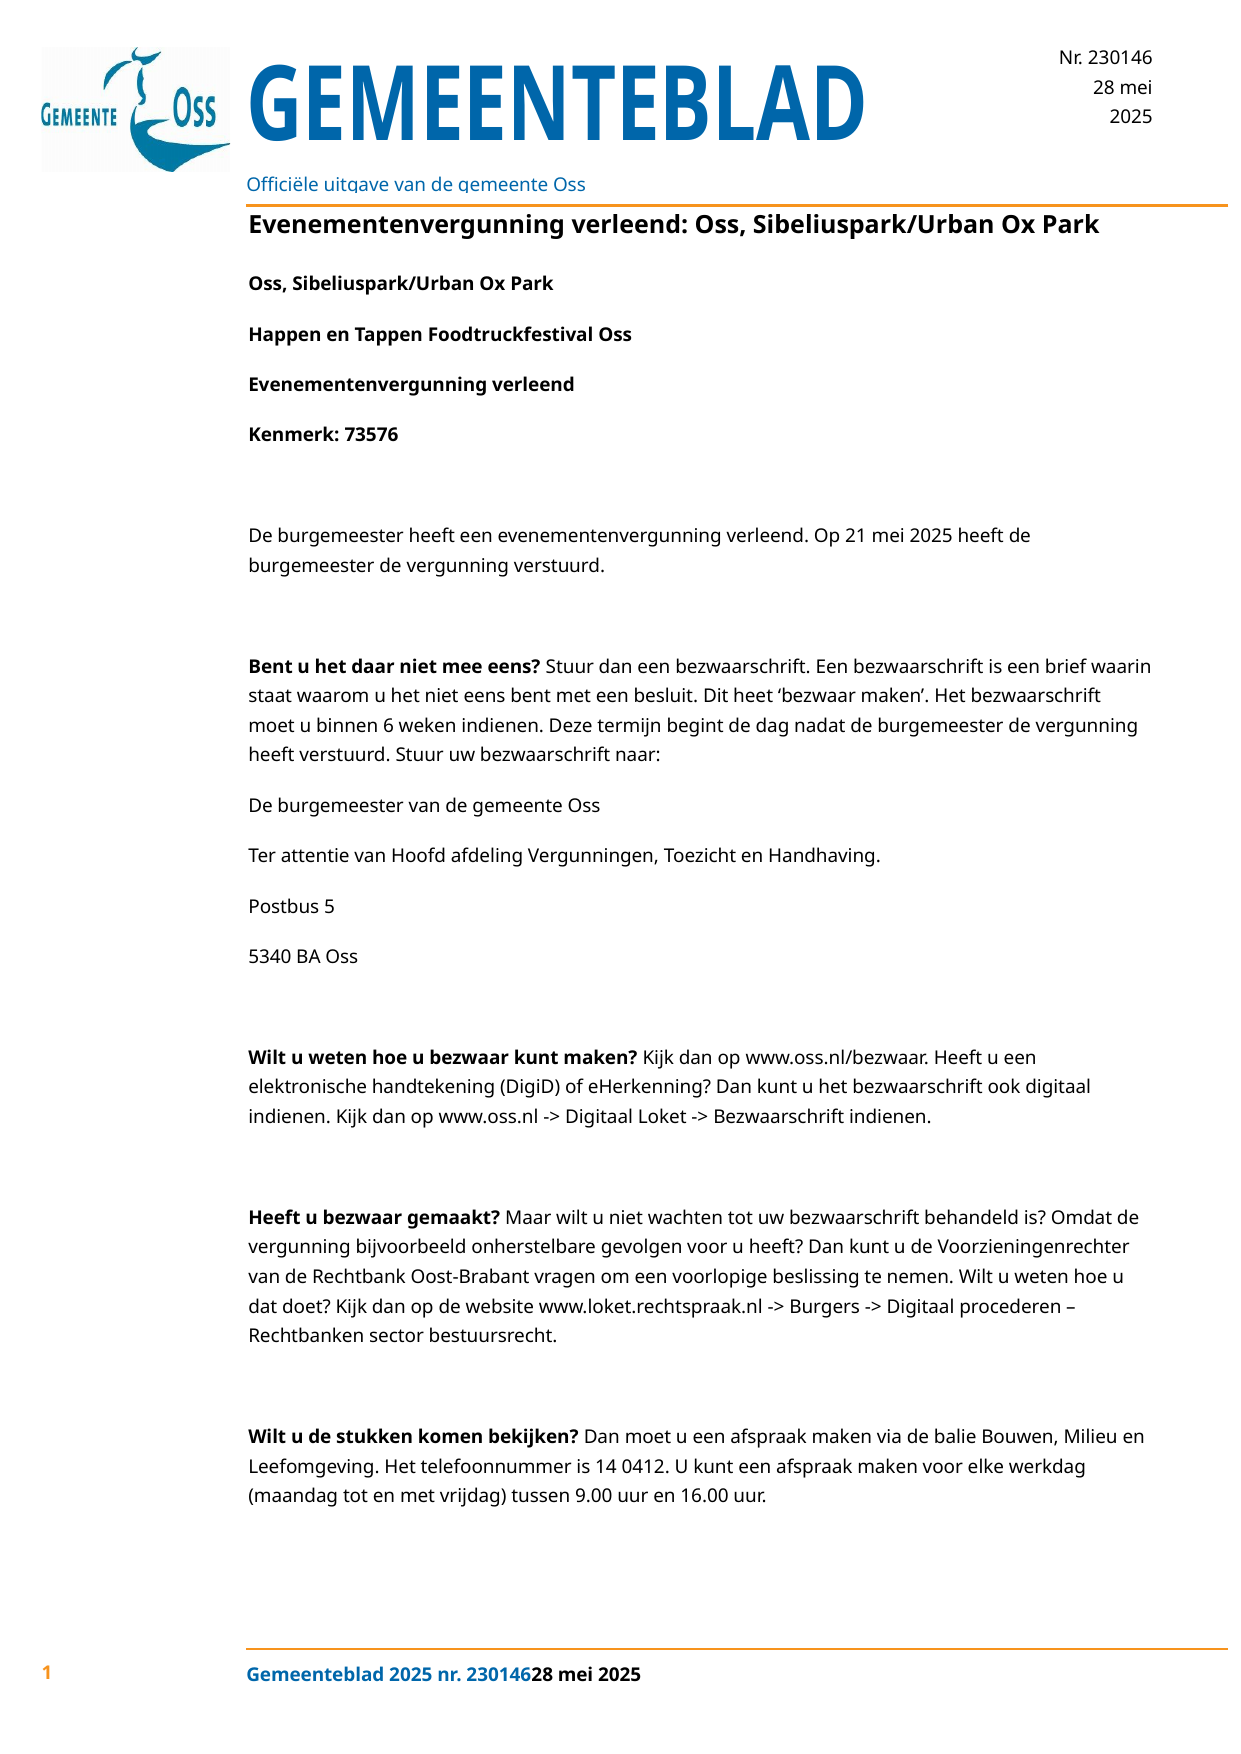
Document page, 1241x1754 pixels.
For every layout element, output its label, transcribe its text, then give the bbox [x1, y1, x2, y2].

text Postbus 5 [248, 893, 1152, 918]
text Happen en Tappen Foodtruckfestival Oss [248, 321, 1152, 346]
text Ter attentie van Hoofd afdeling Vergunningen, Toezicht en Handhaving. [248, 842, 1152, 868]
text Oss, Sibeliuspark/Urban Ox Park [248, 270, 1152, 296]
text Wilt u de stukken komen bekijken? Dan moet u een afspraak maken via de balie Bouwen, Milieu en Leefomgeving. Het telefoonnummer is 14 0412. U kunt een afspraak maken voor elke werkdag (maandag tot en met vrijdag) tussen 9.00 uur en 16.00 uur. [248, 1423, 1152, 1508]
text Evenementenvergunning verleend [248, 371, 1152, 397]
text 5340 BA Oss [248, 943, 1152, 969]
picture [41, 47, 231, 172]
text Bent u het daar niet mee eens? Stuur dan een bezwaarschrift. Een bezwaarschrift is een brief waarin staat waarom u het niet eens bent met een besluit. Dit heet ‘bezwaar maken’. Het bezwaarschrift moet u binnen 6 weken indienen. Deze termijn begint de dag nadat de burgemeester de vergunning heeft verstuurd. Stuur uw bezwaarschrift naar: [248, 653, 1152, 767]
text De burgemeester van de gemeente Oss [248, 792, 1152, 818]
text Evenementenvergunning verleend: Oss, Sibeliuspark/Urban Ox Park [248, 207, 1152, 241]
text Wilt u weten hoe u bezwaar kunt maken? Kijk dan op www.oss.nl/bezwaar. Heeft u een elektronische handtekening (DigiD) of eHerkenning? Dan kunt u het bezwaarschrift ook digitaal indienen. Kijk dan op www.oss.nl -> Digitaal Loket -> Bezwaarschrift indienen. [248, 1044, 1152, 1129]
text Kenmerk: 73576 [248, 422, 1152, 447]
text Heeft u bezwaar gemaakt? Maar wilt u niet wachten tot uw bezwaarschrift behandeld is? Omdat de vergunning bijvoorbeeld onherstelbare gevolgen voor u heeft? Dan kunt u de Voorzieningenrechter van de Rechtbank Oost-Brabant vragen om een voorlopige beslissing te nemen. Wilt u weten hoe u dat doet? Kijk dan op de website www.loket.rechtspraak.nl -> Burgers -> Digitaal procederen – Rechtbanken sector bestuursrecht. [248, 1204, 1152, 1348]
text De burgemeester heeft een evenementenvergunning verleend. Op 21 mei 2025 heeft de burgemeester de vergunning verstuurd. [248, 522, 1152, 578]
